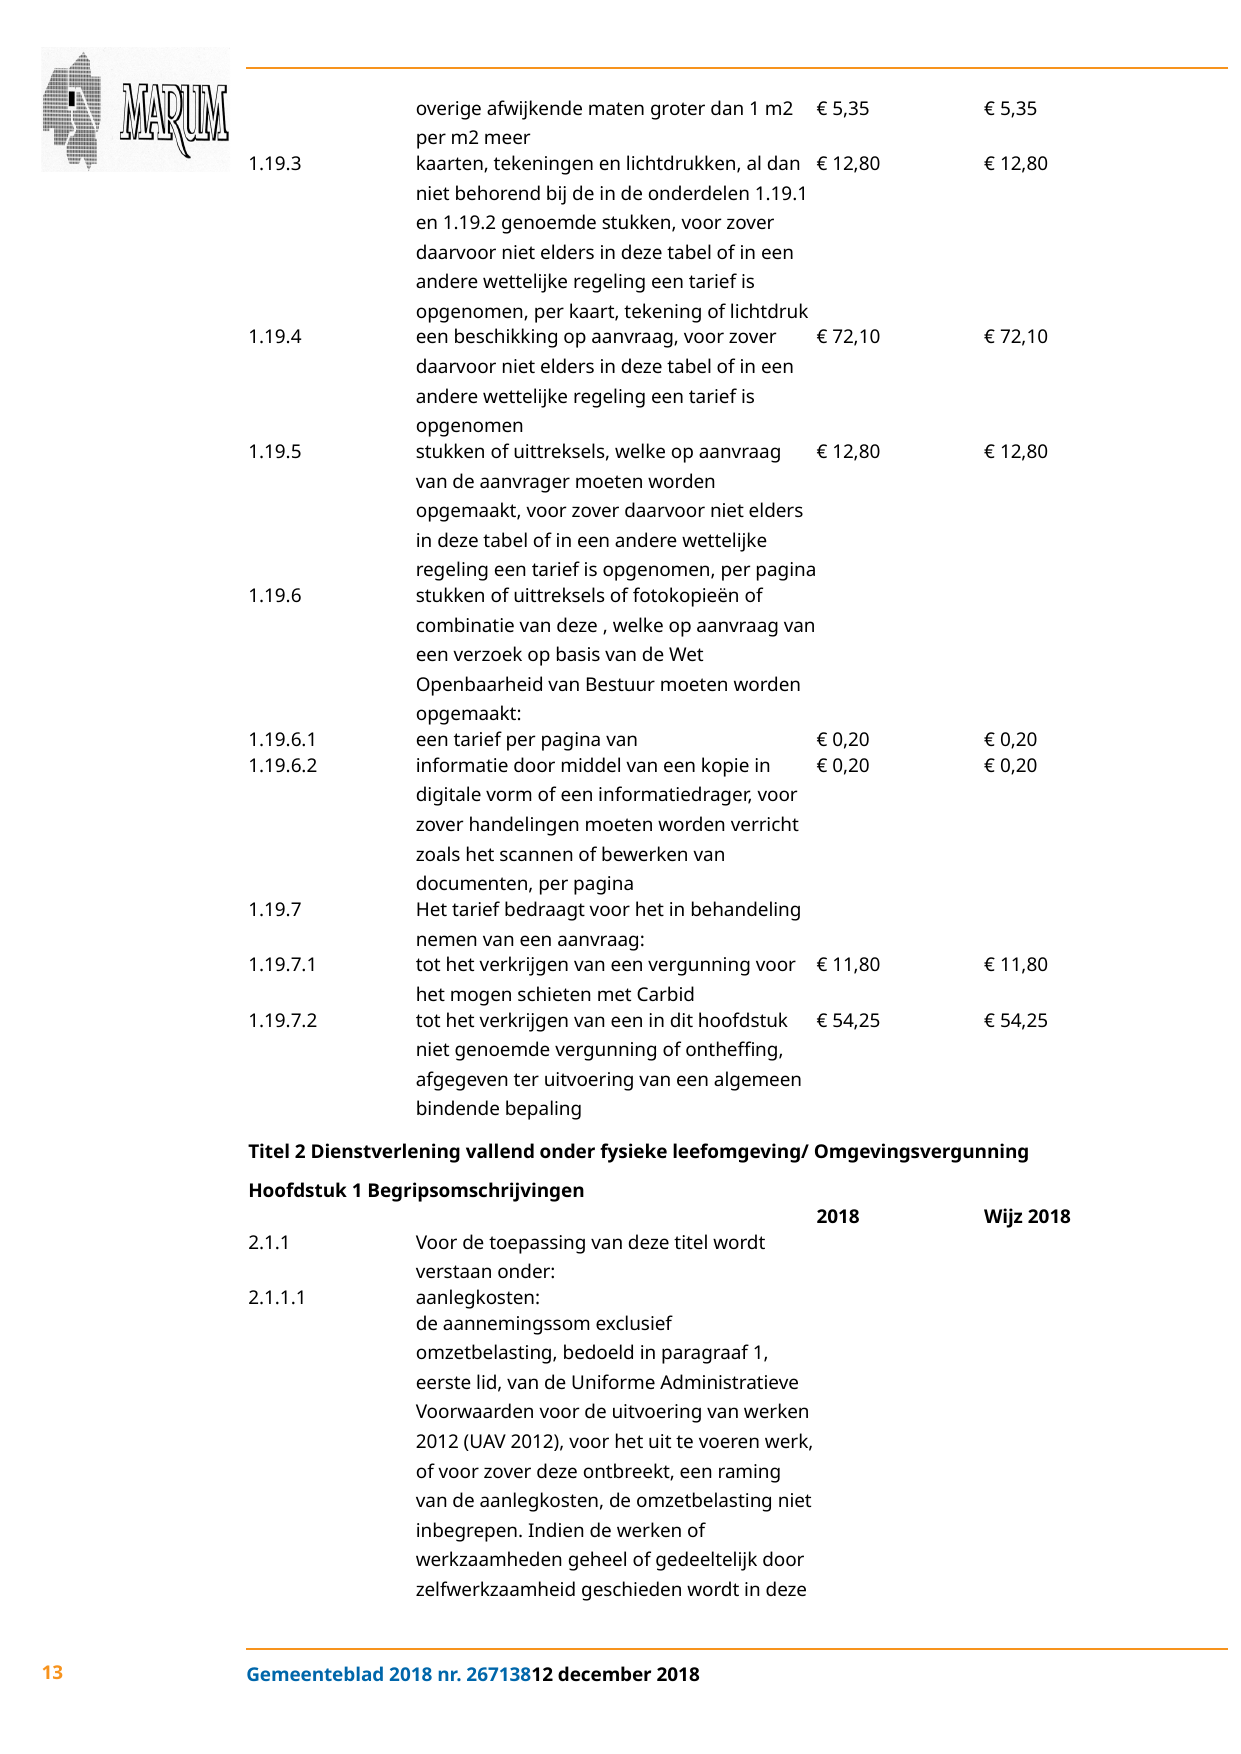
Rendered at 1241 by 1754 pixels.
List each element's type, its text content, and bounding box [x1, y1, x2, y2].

table_cell € 12,80 [984, 438, 1152, 582]
table_cell [248, 95, 416, 150]
table_header [248, 1203, 416, 1229]
table_cell [984, 896, 1152, 951]
table_cell [984, 1229, 1152, 1284]
table_cell 1.19.5 [248, 438, 416, 582]
table_cell € 11,80 [984, 951, 1152, 1007]
text Titel 2 Dienstverlening vallend onder fysieke leefomgeving/ Omgevingsvergunning [248, 1138, 1152, 1164]
table_cell Voor de toepassing van deze titel wordt verstaan onder: [416, 1229, 816, 1284]
table_cell € 5,35 [816, 95, 984, 150]
table_header Wijz 2018 [984, 1203, 1152, 1229]
table_cell stukken of uittreksels of fotokopieën of combinatie van deze , welke op aanvraag van een verzoek op basis van de Wet Openbaarheid van Bestuur moeten worden opgemaakt: [416, 582, 816, 726]
table_cell 1.19.7 [248, 896, 416, 951]
picture [41, 47, 231, 172]
table_header [416, 1203, 816, 1229]
text Hoofdstuk 1 Begripsomschrijvingen [248, 1177, 1152, 1203]
table_cell 1.19.3 [248, 150, 416, 324]
table_cell overige afwijkende maten groter dan 1 m2 per m2 meer [416, 95, 816, 150]
table_cell een beschikking op aanvraag, voor zover daarvoor niet elders in deze tabel of in een andere wettelijke regeling een tarief is opgenomen [416, 324, 816, 438]
table_cell € 12,80 [816, 150, 984, 324]
table_cell [816, 1229, 984, 1284]
table_cell [984, 1310, 1152, 1602]
table_cell 1.19.6.2 [248, 752, 416, 896]
table_cell [984, 1284, 1152, 1310]
table_cell de aannemingssom exclusief omzetbelasting, bedoeld in paragraaf 1, eerste lid, van de Uniforme Administratieve Voorwaarden voor de uitvoering van werken 2012 (UAV 2012), voor het uit te voeren werk, of voor zover deze ontbreekt, een raming van de aanlegkosten, de omzetbelasting niet inbegrepen. Indien de werken of werkzaamheden geheel of gedeeltelijk door zelfwerkzaamheid geschieden wordt in deze [416, 1310, 816, 1602]
table_cell € 12,80 [984, 150, 1152, 324]
table_cell [816, 1310, 984, 1602]
table_cell tot het verkrijgen van een vergunning voor het mogen schieten met Carbid [416, 951, 816, 1007]
table_cell kaarten, tekeningen en lichtdrukken, al dan niet behorend bij de in de onderdelen 1.19.1 en 1.19.2 genoemde stukken, voor zover daarvoor niet elders in deze tabel of in een andere wettelijke regeling een tarief is opgenomen, per kaart, tekening of lichtdruk [416, 150, 816, 324]
table_cell € 11,80 [816, 951, 984, 1007]
table_cell [248, 1310, 416, 1602]
table_cell [816, 582, 984, 726]
table_cell 2.1.1.1 [248, 1284, 416, 1310]
table_cell € 54,25 [984, 1007, 1152, 1121]
table_cell 2.1.1 [248, 1229, 416, 1284]
table_cell een tarief per pagina van [416, 726, 816, 752]
table_cell € 0,20 [984, 726, 1152, 752]
table_cell tot het verkrijgen van een in dit hoofdstuk niet genoemde vergunning of ontheffing, afgegeven ter uitvoering van een algemeen bindende bepaling [416, 1007, 816, 1121]
table_cell € 12,80 [816, 438, 984, 582]
table_cell informatie door middel van een kopie in digitale vorm of een informatiedrager, voor zover handelingen moeten worden verricht zoals het scannen of bewerken van documenten, per pagina [416, 752, 816, 896]
table_cell [984, 582, 1152, 726]
table_cell € 0,20 [816, 752, 984, 896]
table_cell Het tarief bedraagt voor het in behandeling nemen van een aanvraag: [416, 896, 816, 951]
table_cell 1.19.7.2 [248, 1007, 416, 1121]
table_cell [816, 896, 984, 951]
table_header 2018 [816, 1203, 984, 1229]
table_cell € 72,10 [984, 324, 1152, 438]
table_cell [816, 1284, 984, 1310]
table_cell aanlegkosten: [416, 1284, 816, 1310]
table_cell 1.19.7.1 [248, 951, 416, 1007]
table_cell 1.19.4 [248, 324, 416, 438]
table_cell 1.19.6 [248, 582, 416, 726]
table_cell € 5,35 [984, 95, 1152, 150]
table_cell stukken of uittreksels, welke op aanvraag van de aanvrager moeten worden opgemaakt, voor zover daarvoor niet elders in deze tabel of in een andere wettelijke regeling een tarief is opgenomen, per pagina [416, 438, 816, 582]
table_cell 1.19.6.1 [248, 726, 416, 752]
table_cell € 0,20 [816, 726, 984, 752]
table_cell € 0,20 [984, 752, 1152, 896]
table_cell € 72,10 [816, 324, 984, 438]
table_cell € 54,25 [816, 1007, 984, 1121]
